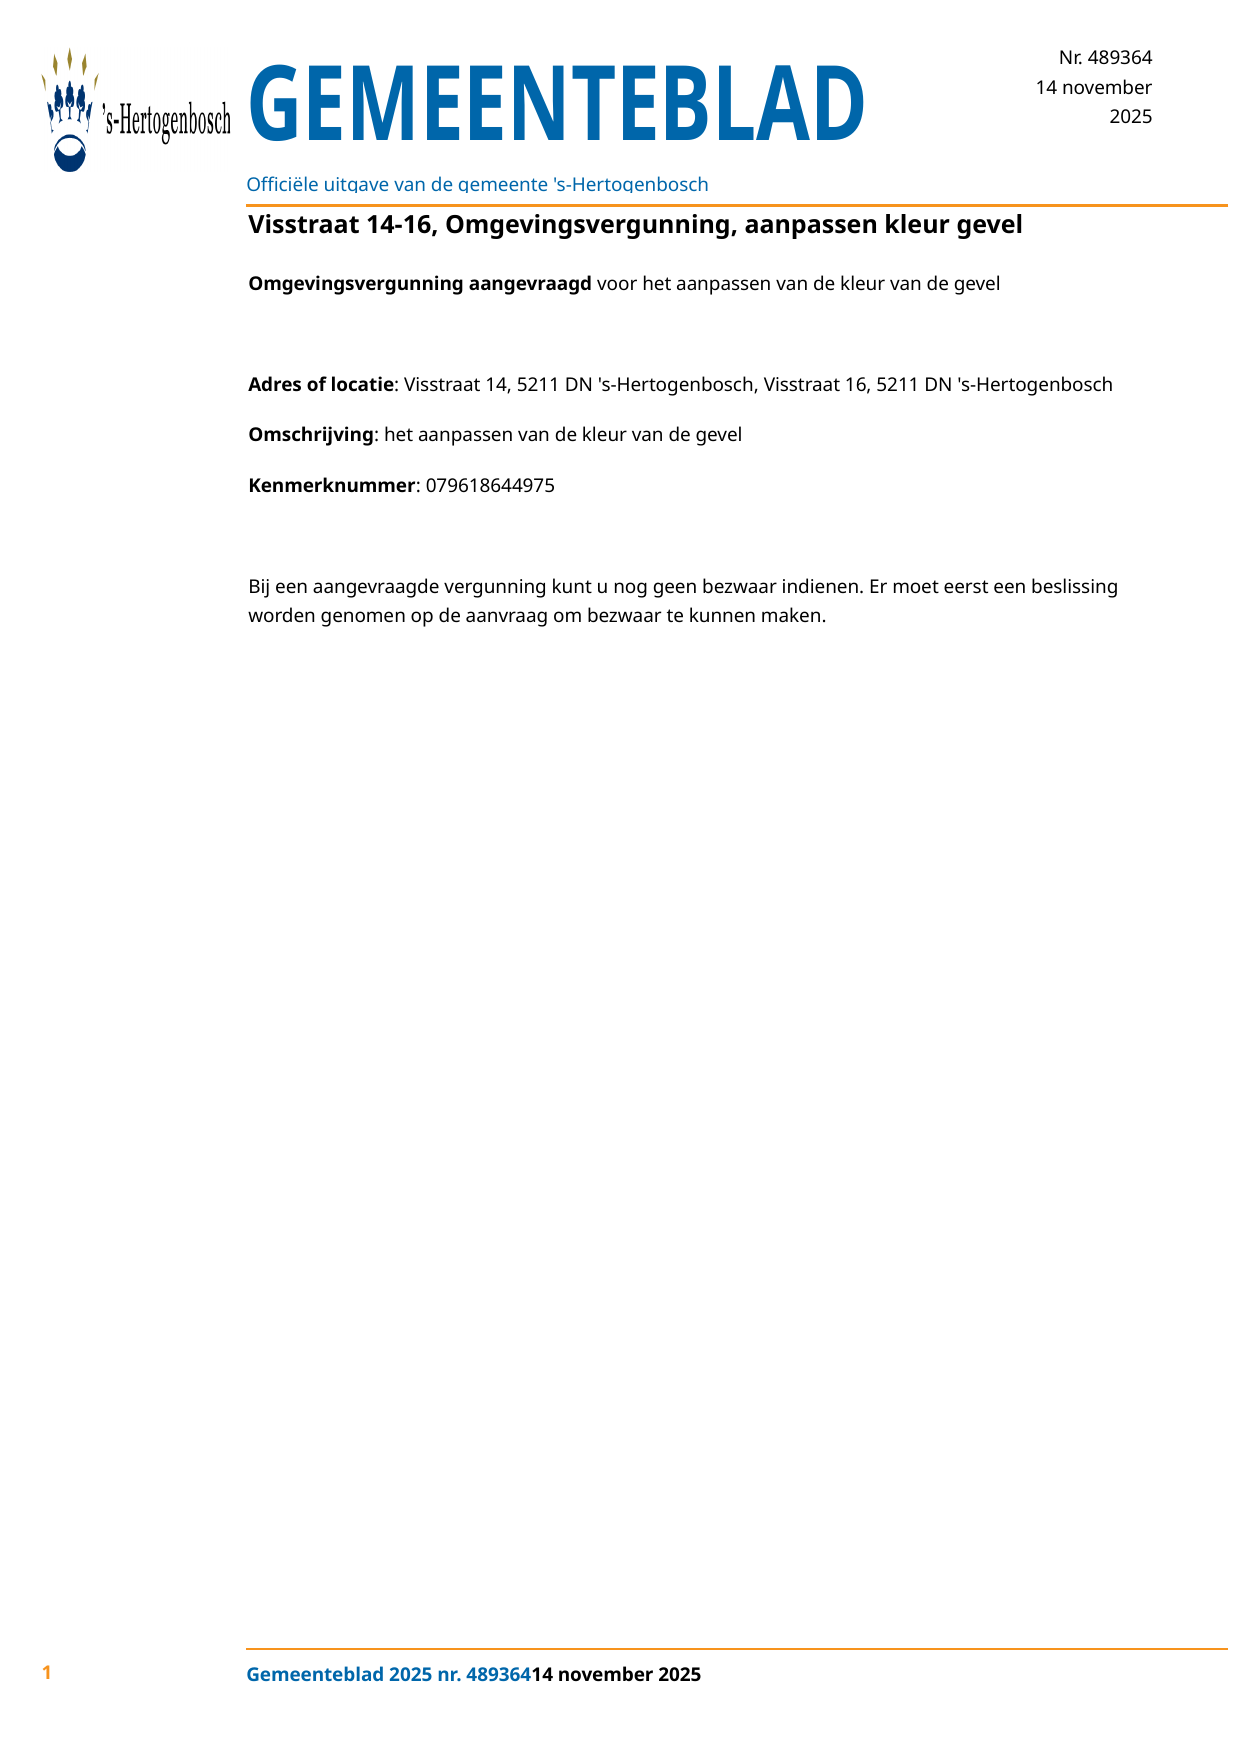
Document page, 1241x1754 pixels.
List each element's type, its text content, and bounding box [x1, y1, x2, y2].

text Kenmerknummer: 079618644975 [248, 472, 1152, 498]
text Omgevingsvergunning aangevraagd voor het aanpassen van de kleur van de gevel [248, 270, 1152, 296]
picture [41, 47, 231, 172]
text Adres of locatie: Visstraat 14, 5211 DN 's-Hertogenbosch, Visstraat 16, 5211 DN 's-Hertogenbosch [248, 371, 1152, 397]
text Omschrijving: het aanpassen van de kleur van de gevel [248, 422, 1152, 447]
text Bij een aangevraagde vergunning kunt u nog geen bezwaar indienen. Er moet eerst een beslissing worden genomen op de aanvraag om bezwaar te kunnen maken. [248, 573, 1152, 628]
text Visstraat 14-16, Omgevingsvergunning, aanpassen kleur gevel [248, 207, 1152, 241]
